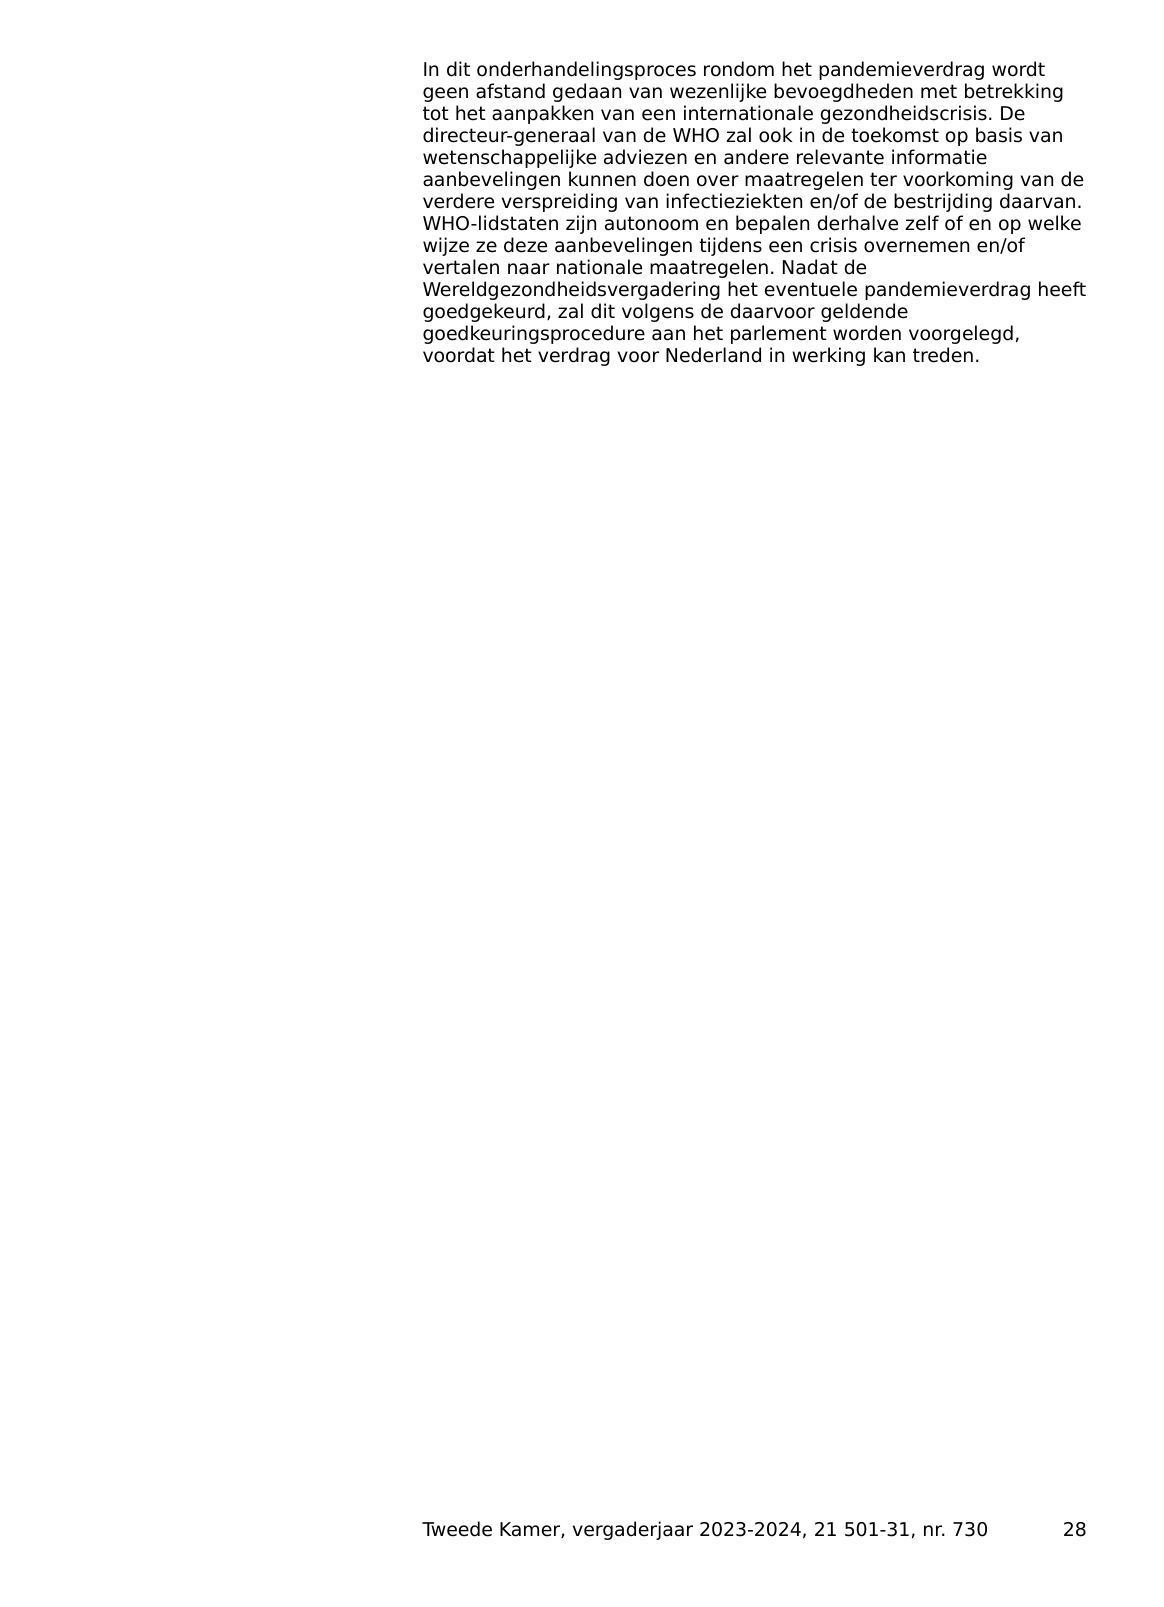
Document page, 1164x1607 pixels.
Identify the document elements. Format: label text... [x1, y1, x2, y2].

text In dit onderhandelingsproces rondom het pandemieverdrag wordt geen afstand gedaan van wezenlijke bevoegdheden met betrekking tot het aanpakken van een internationale gezondheidscrisis. De directeur-generaal van de WHO zal ook in de toekomst op basis van wetenschappelijke adviezen en andere relevante informatie aanbevelingen kunnen doen over maatregelen ter voorkoming van de verdere verspreiding van infectieziekten en/of de bestrijding daarvan. WHO-lidstaten zijn autonoom en bepalen derhalve zelf of en op welke wijze ze deze aanbevelingen tijdens een crisis overnemen en/of vertalen naar nationale maatregelen. Nadat de Wereldgezondheidsvergadering het eventuele pandemieverdrag heeft goedgekeurd, zal dit volgens de daarvoor geldende goedkeuringsprocedure aan het parlement worden voorgelegd, voordat het verdrag voor Nederland in werking kan treden. [422, 59, 1087, 367]
